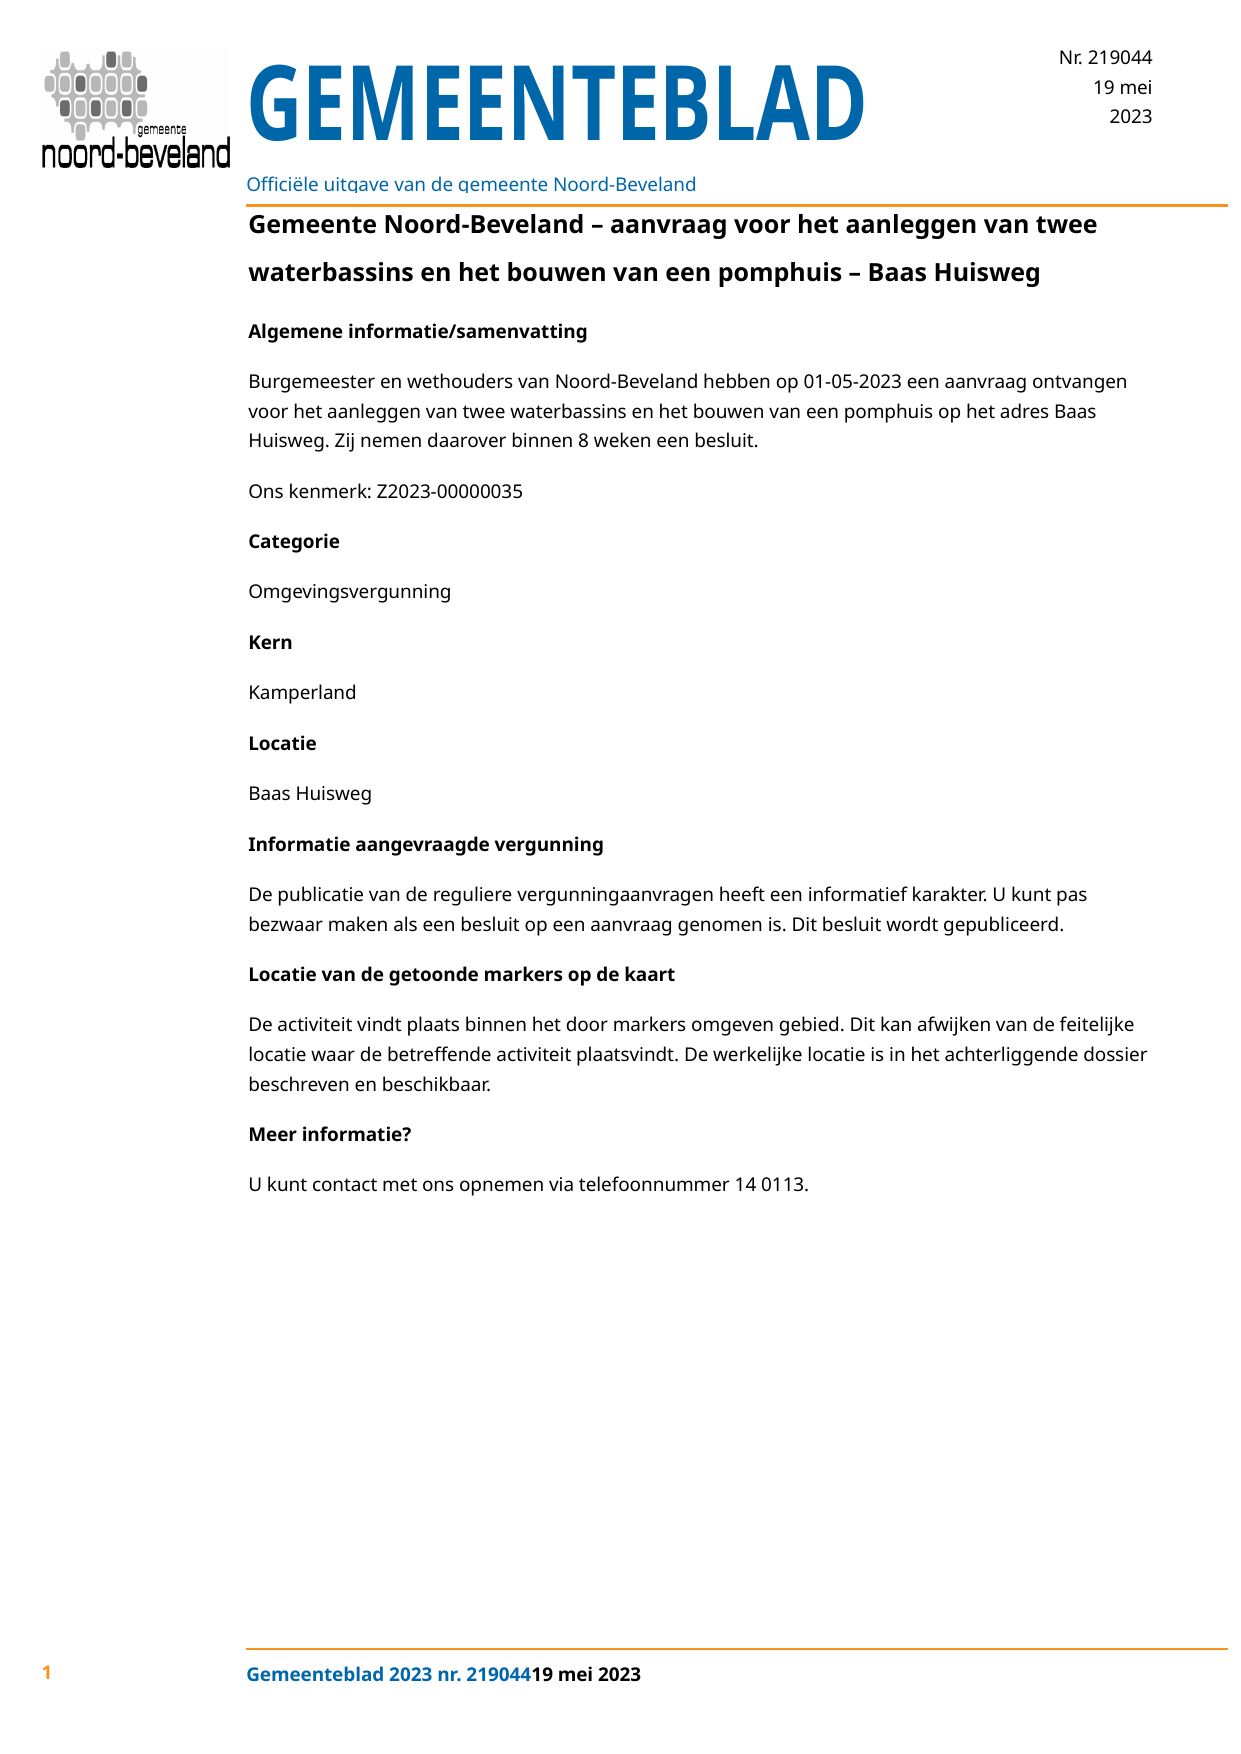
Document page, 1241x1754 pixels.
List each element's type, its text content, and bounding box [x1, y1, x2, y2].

text Algemene informatie/samenvatting [248, 318, 1152, 344]
text De activiteit vindt plaats binnen het door markers omgeven gebied. Dit kan afwijken van de feitelijke locatie waar de betreffende activiteit plaatsvindt. De werkelijke locatie is in het achterliggende dossier beschreven en beschikbaar. [248, 1012, 1152, 1097]
text Ons kenmerk: Z2023-00000035 [248, 478, 1152, 504]
text Gemeente Noord-Beveland – aanvraag voor het aanleggen van twee waterbassins en het bouwen van een pomphuis – Baas Huisweg [248, 207, 1152, 288]
text Burgemeester en wethouders van Noord-Beveland hebben op 01-05-2023 een aanvraag ontvangen voor het aanleggen van twee waterbassins en het bouwen van een pomphuis op het adres Baas Huisweg. Zij nemen daarover binnen 8 weken een besluit. [248, 368, 1152, 453]
text Informatie aangevraagde vergunning [248, 831, 1152, 857]
text Categorie [248, 528, 1152, 554]
text Omgevingsvergunning [248, 579, 1152, 604]
text Locatie [248, 730, 1152, 756]
text Baas Huisweg [248, 780, 1152, 806]
text U kunt contact met ons opnemen via telefoonnummer 14 0113. [248, 1172, 1152, 1197]
text Meer informatie? [248, 1121, 1152, 1147]
picture [41, 47, 231, 172]
text Kamperland [248, 679, 1152, 705]
text Kern [248, 629, 1152, 655]
text Locatie van de getoonde markers op de kaart [248, 961, 1152, 987]
text De publicatie van de reguliere vergunningaanvragen heeft een informatief karakter. U kunt pas bezwaar maken als een besluit op een aanvraag genomen is. Dit besluit wordt gepubliceerd. [248, 881, 1152, 937]
